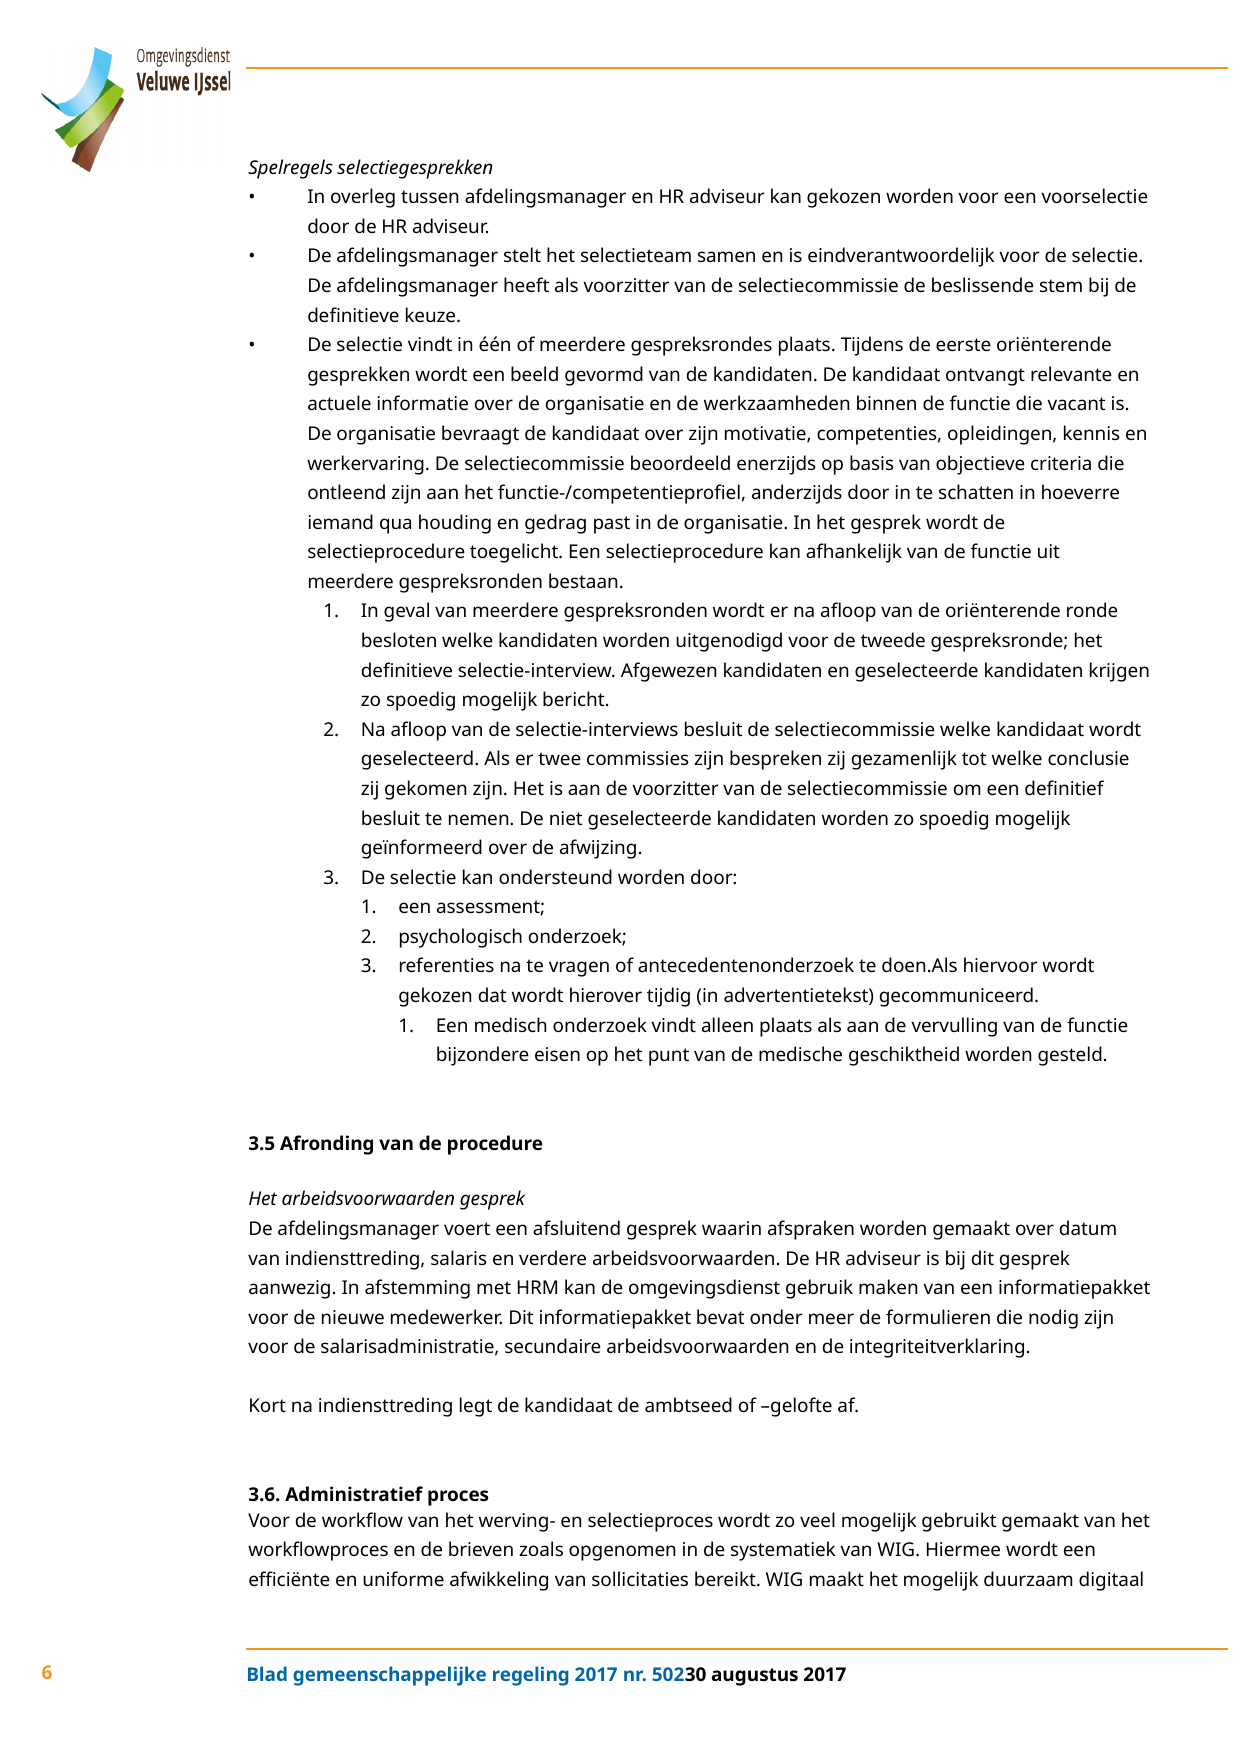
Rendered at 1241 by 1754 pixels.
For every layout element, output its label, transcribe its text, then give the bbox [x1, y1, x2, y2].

list In overleg tussen afdelingsmanager en HR adviseur kan gekozen worden voor een voorselectie door de HR adviseur. [248, 183, 1152, 239]
list Na afloop van de selectie-interviews besluit de selectiecommissie welke kandidaat wordt geselecteerd. Als er twee commissies zijn bespreken zij gezamenlijk tot welke conclusie zij gekomen zijn. Het is aan de voorzitter van de selectiecommissie om een definitief besluit te nemen. De niet geselecteerde kandidaten worden zo spoedig mogelijk geïnformeerd over de afwijzing. [323, 716, 1152, 860]
list De afdelingsmanager stelt het selectieteam samen en is eindverantwoordelijk voor de selectie. De afdelingsmanager heeft als voorzitter van de selectiecommissie de beslissende stem bij de definitieve keuze. [248, 243, 1152, 328]
list referenties na te vragen of antecedentenonderzoek te doen.Als hiervoor wordt gekozen dat wordt hierover tijdig (in advertentietekst) gecommuniceerd. [361, 953, 1152, 1008]
text 3.5 Afronding van de procedure [248, 1130, 1152, 1156]
text Voor de workflow van het werving- en selectieproces wordt zo veel mogelijk gebruikt gemaakt van het workflowproces en de brieven zoals opgenomen in de systematiek van WIG. Hiermee wordt een efficiënte en uniforme afwikkeling van sollicitaties bereikt. WIG maakt het mogelijk duurzaam digitaal [248, 1507, 1152, 1592]
list De selectie kan ondersteund worden door: [323, 864, 1152, 890]
text Spelregels selectiegesprekken [248, 154, 1152, 180]
list In geval van meerdere gespreksronden wordt er na afloop van de oriënterende ronde besloten welke kandidaten worden uitgenodigd voor de tweede gespreksronde; het definitieve selectie-interview. Afgewezen kandidaten en geselecteerde kandidaten krijgen zo spoedig mogelijk bericht. [323, 598, 1152, 712]
list een assessment; [361, 893, 1152, 919]
list De selectie vindt in één of meerdere gespreksrondes plaats. Tijdens de eerste oriënterende gesprekken wordt een beeld gevormd van de kandidaten. De kandidaat ontvangt relevante en actuele informatie over de organisatie en de werkzaamheden binnen de functie die vacant is. De organisatie bevraagt de kandidaat over zijn motivatie, competenties, opleidingen, kennis en werkervaring. De selectiecommissie beoordeeld enerzijds op basis van objectieve criteria die ontleend zijn aan het functie-/competentieprofiel, anderzijds door in te schatten in hoeverre iemand qua houding en gedrag past in de organisatie. In het gesprek wordt de selectieprocedure toegelicht. Een selectieprocedure kan afhankelijk van de functie uit meerdere gespreksronden bestaan. [248, 331, 1152, 594]
text 3.6. Administratief proces [248, 1481, 1152, 1507]
text Het arbeidsvoorwaarden gesprek [248, 1186, 1152, 1211]
list Een medisch onderzoek vindt alleen plaats als aan de vervulling van de functie bijzondere eisen op het punt van de medische geschiktheid worden gesteld. [398, 1012, 1152, 1067]
picture [41, 47, 231, 172]
list psychologisch onderzoek; [361, 923, 1152, 949]
text De afdelingsmanager voert een afsluitend gesprek waarin afspraken worden gemaakt over datum van indiensttreding, salaris en verdere arbeidsvoorwaarden. De HR adviseur is bij dit gesprek aanwezig. In afstemming met HRM kan de omgevingsdienst gebruik maken van een informatiepakket voor de nieuwe medewerker. Dit informatiepakket bevat onder meer de formulieren die nodig zijn voor de salarisadministratie, secundaire arbeidsvoorwaarden en de integriteitverklaring. [248, 1215, 1152, 1359]
text Kort na indiensttreding legt de kandidaat de ambtseed of –gelofte af. [248, 1393, 1152, 1418]
